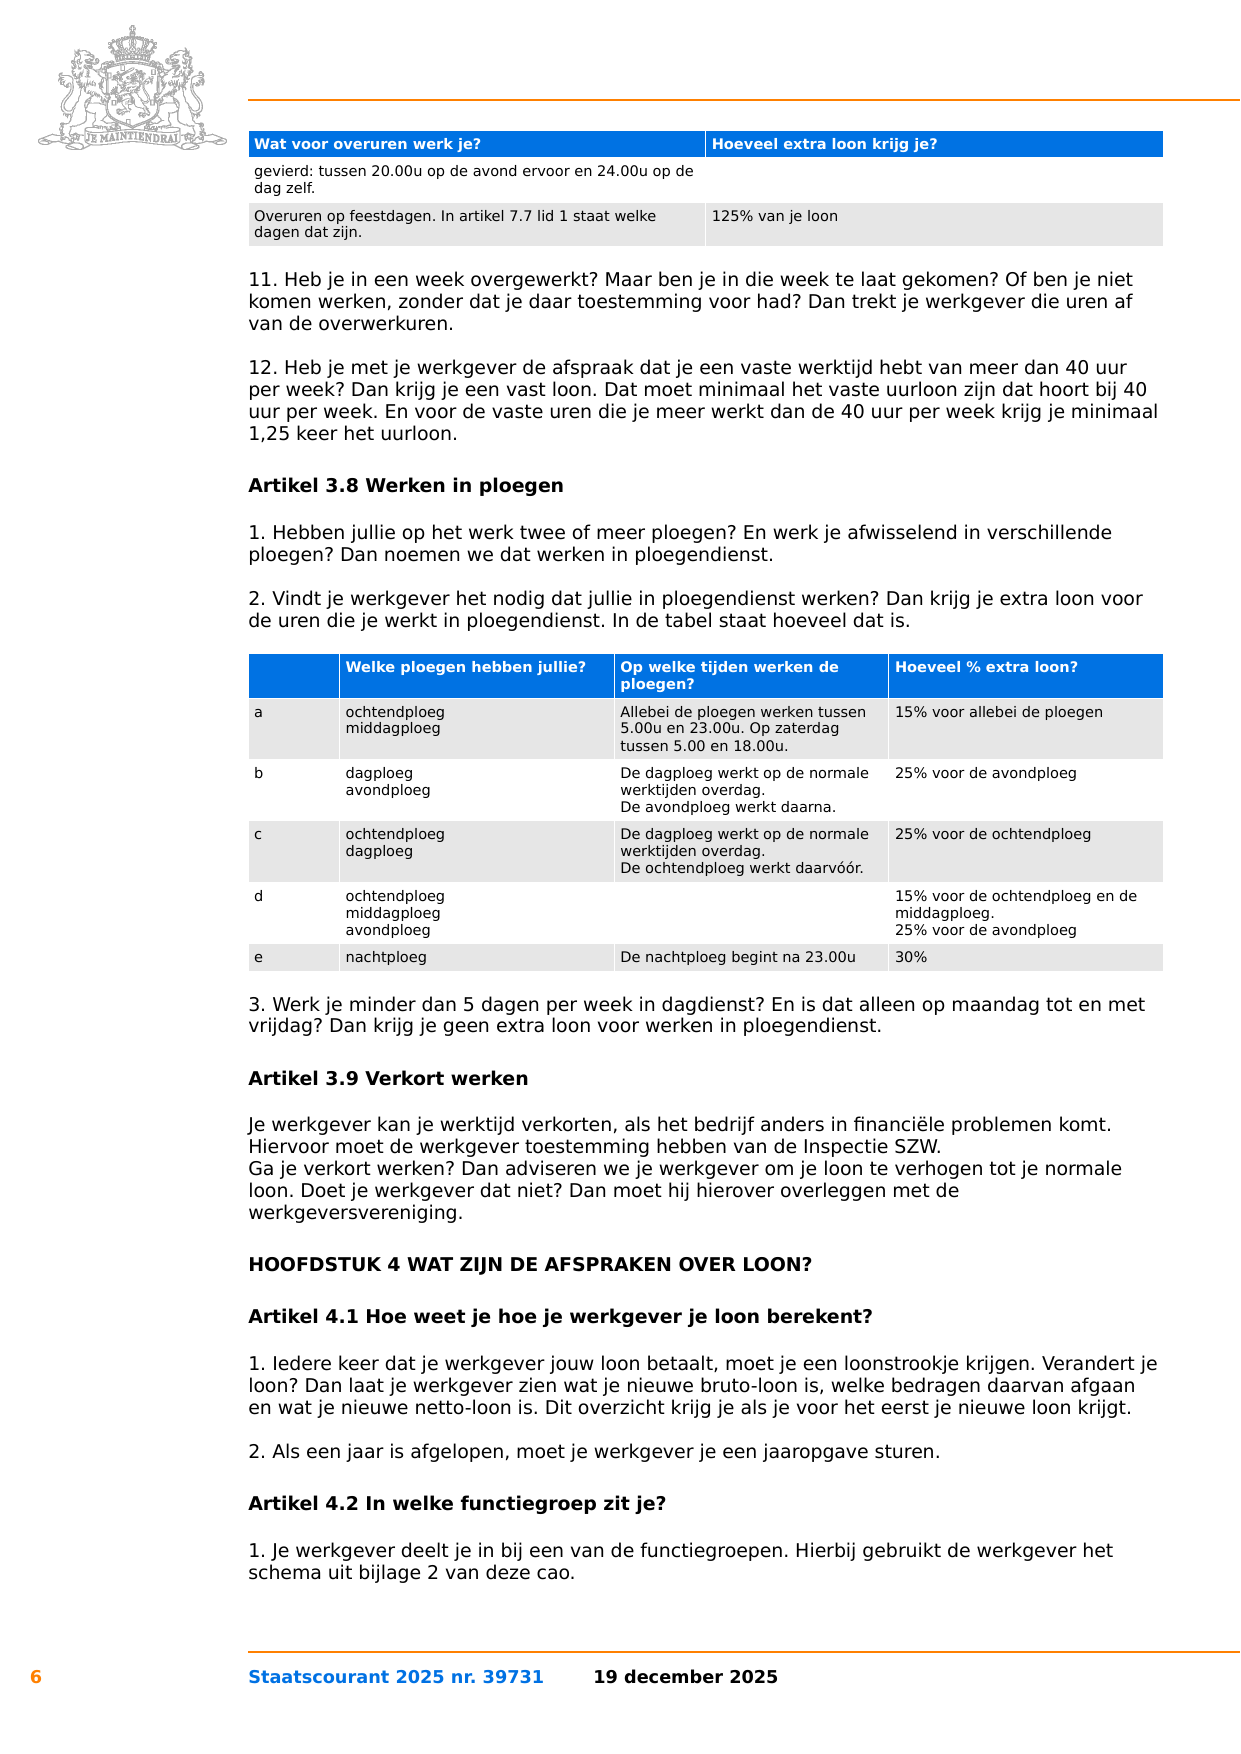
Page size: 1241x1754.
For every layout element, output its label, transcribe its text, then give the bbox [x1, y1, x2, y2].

text 2. Als een jaar is afgelopen, moet je werkgever je een jaaropgave sturen. [248, 1441, 1163, 1463]
subtitle Artikel 4.2 In welke functiegroep zit je? [248, 1493, 1163, 1515]
subtitle Artikel 3.9 Verkort werken [248, 1067, 1163, 1089]
text 1. Hebben jullie op het werk twee of meer ploegen? En werk je afwisselend in verschillende ploegen? Dan noemen we dat werken in ploegendienst. [248, 522, 1163, 566]
table_cell De dagploeg werkt op de normale werktijden overdag. De ochtendploeg werkt daarvóór. [615, 821, 888, 882]
table_cell ochtendploeg dagploeg [340, 821, 614, 882]
text 1. Iedere keer dat je werkgever jouw loon betaalt, moet je een loonstrookje krijgen. Verandert je loon? Dan laat je werkgever zien wat je nieuwe bruto-loon is, welke bedragen daarvan afgaan en wat je nieuwe netto-loon is. Dit overzicht krijg je als je voor het eerst je nieuwe loon krijgt. [248, 1353, 1163, 1419]
table_cell [615, 883, 888, 943]
table_cell 15% voor allebei de ploegen [889, 699, 1163, 759]
text Ga je verkort werken? Dan adviseren we je werkgever om je loon te verhogen tot je normale loon. Doet je werkgever dat niet? Dan moet hij hierover overleggen met de werkgeversvereniging. [248, 1158, 1163, 1224]
table_header [249, 654, 339, 698]
text Je werkgever kan je werktijd verkorten, als het bedrijf anders in financiële problemen komt. Hiervoor moet de werkgever toestemming hebben van de Inspectie SZW. [248, 1114, 1163, 1158]
table_cell d [249, 883, 339, 943]
table_cell ochtendploeg middagploeg avondploeg [340, 883, 614, 943]
table_cell a [249, 699, 339, 759]
text 3. Werk je minder dan 5 dagen per week in dagdienst? En is dat alleen op maandag tot en met vrijdag? Dan krijg je geen extra loon voor werken in ploegendienst. [248, 993, 1163, 1037]
table_cell 30% [889, 944, 1163, 971]
text 2. Vindt je werkgever het nodig dat jullie in ploegendienst werken? Dan krijg je extra loon voor de uren die je werkt in ploegendienst. In de tabel staat hoeveel dat is. [248, 587, 1163, 631]
table_cell 25% voor de avondploeg [889, 760, 1163, 820]
picture [38, 25, 227, 150]
table_cell [706, 158, 1163, 202]
table_cell b [249, 760, 339, 820]
text 11. Heb je in een week overgewerkt? Maar ben je in die week te laat gekomen? Of ben je niet komen werken, zonder dat je daar toestemming voor had? Dan trekt je werkgever die uren af van de overwerkuren. [248, 269, 1163, 335]
table_cell gevierd: tussen 20.00u op de avond ervoor en 24.00u op de dag zelf. [249, 158, 705, 202]
text 1. Je werkgever deelt je in bij een van de functiegroepen. Hierbij gebruikt de werkgever het schema uit bijlage 2 van deze cao. [248, 1540, 1163, 1584]
table_header Op welke tijden werken de ploegen? [615, 654, 888, 698]
table_cell dagploeg avondploeg [340, 760, 614, 820]
table_header Hoeveel extra loon krijg je? [706, 131, 1163, 157]
subtitle Artikel 4.1 Hoe weet je hoe je werkgever je loon berekent? [248, 1306, 1163, 1328]
table_cell De nachtploeg begint na 23.00u [615, 944, 888, 971]
subtitle Artikel 3.8 Werken in ploegen [248, 475, 1163, 497]
table_cell De dagploeg werkt op de normale werktijden overdag. De avondploeg werkt daarna. [615, 760, 888, 820]
table_header Hoeveel % extra loon? [889, 654, 1163, 698]
table_cell c [249, 821, 339, 882]
table_cell 125% van je loon [706, 203, 1163, 246]
table_cell nachtploeg [340, 944, 614, 971]
text 12. Heb je met je werkgever de afspraak dat je een vaste werktijd hebt van meer dan 40 uur per week? Dan krijg je een vast loon. Dat moet minimaal het vaste uurloon zijn dat hoort bij 40 uur per week. En voor de vaste uren die je meer werkt dan de 40 uur per week krijg je minimaal 1,25 keer het uurloon. [248, 357, 1163, 445]
table_cell 25% voor de ochtendploeg [889, 821, 1163, 882]
table_cell Overuren op feestdagen. In artikel 7.7 lid 1 staat welke dagen dat zijn. [249, 203, 705, 246]
table_header Wat voor overuren werk je? [249, 131, 705, 157]
subtitle HOOFDSTUK 4 WAT ZIJN DE AFSPRAKEN OVER LOON? [248, 1254, 1163, 1276]
table_cell e [249, 944, 339, 971]
table_header Welke ploegen hebben jullie? [340, 654, 614, 698]
table_cell Allebei de ploegen werken tussen 5.00u en 23.00u. Op zaterdag tussen 5.00 en 18.00u. [615, 699, 888, 759]
table_cell 15% voor de ochtendploeg en de middagploeg. 25% voor de avondploeg [889, 883, 1163, 943]
table_cell ochtendploeg middagploeg [340, 699, 614, 759]
